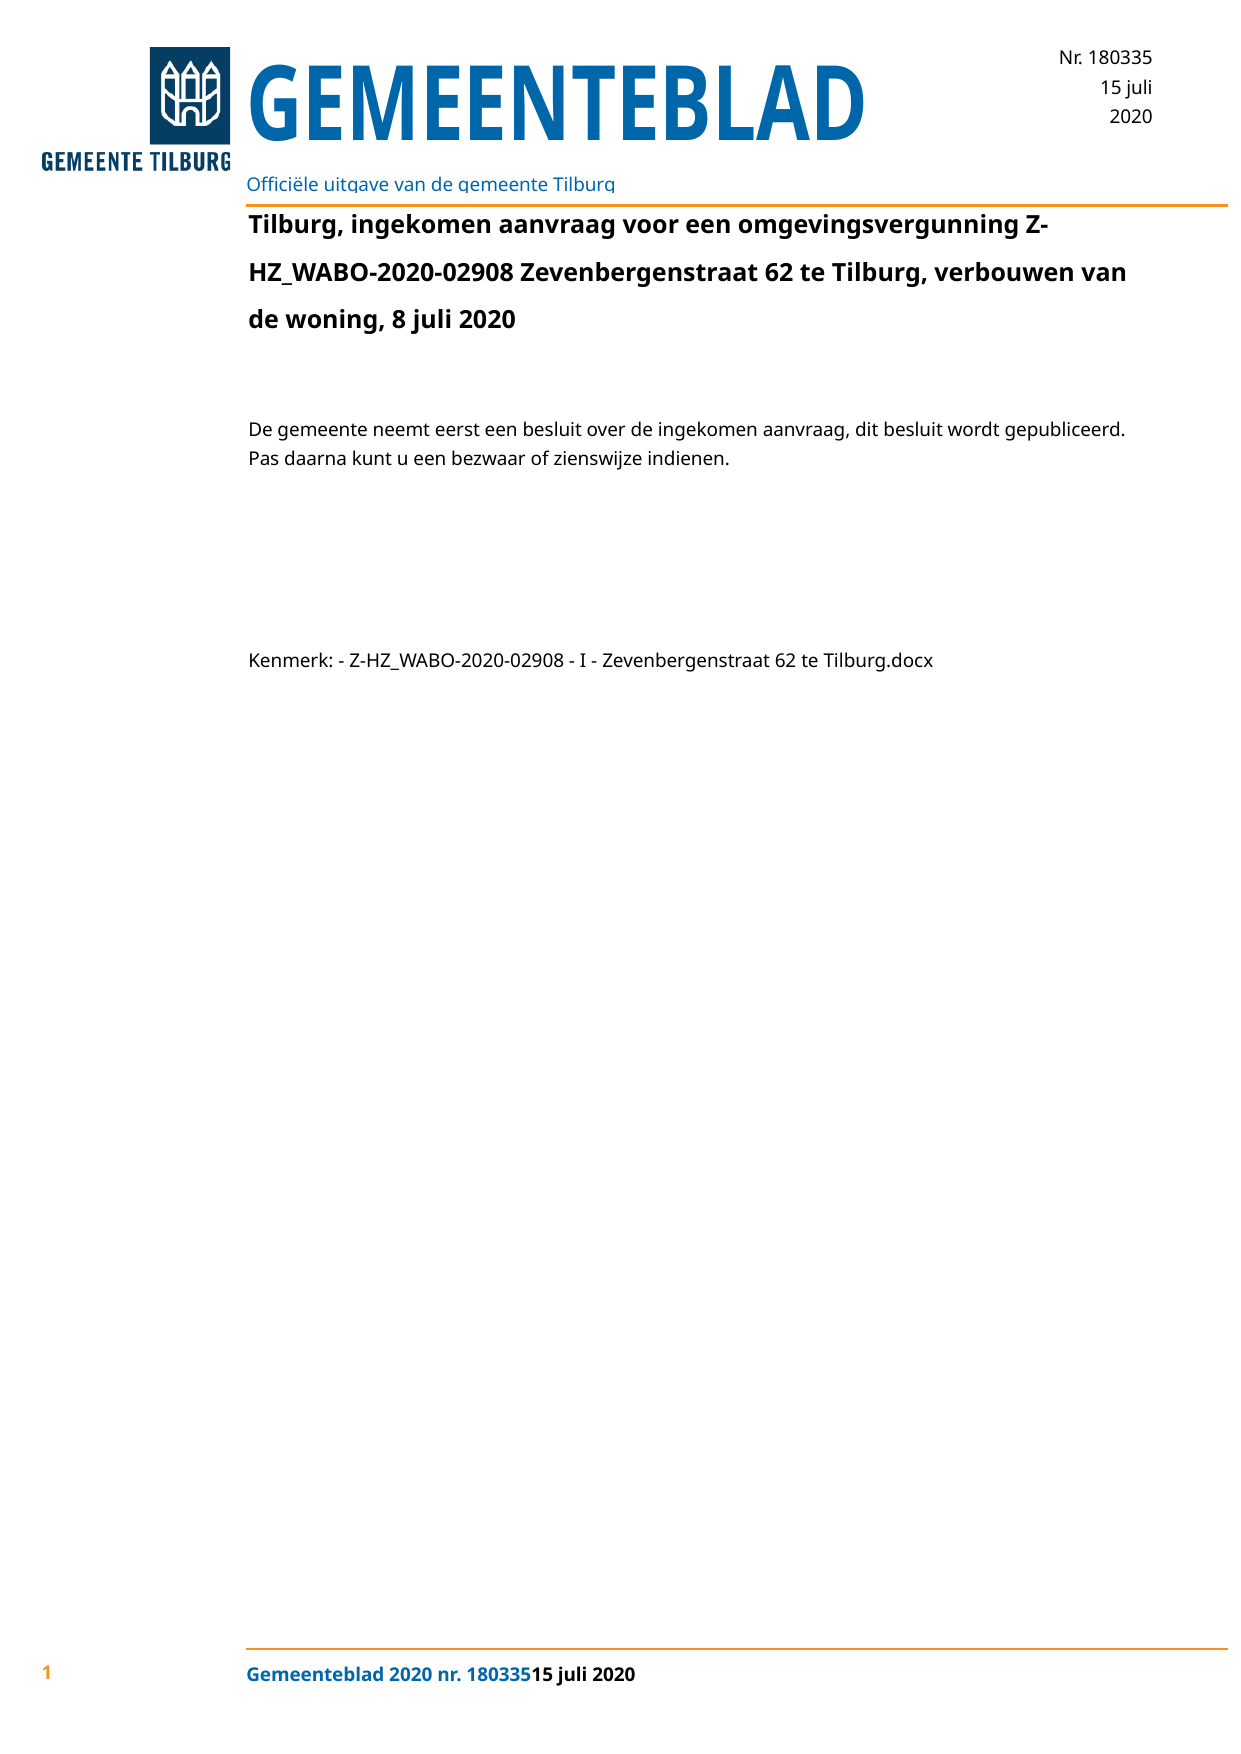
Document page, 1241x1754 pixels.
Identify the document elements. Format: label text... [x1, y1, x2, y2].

text Tilburg, ingekomen aanvraag voor een omgevingsvergunning Z-HZ_WABO-2020-02908 Zevenbergenstraat 62 te Tilburg, verbouwen van de woning, 8 juli 2020 [248, 207, 1152, 336]
text De gemeente neemt eerst een besluit over de ingekomen aanvraag, dit besluit wordt gepubliceerd. Pas daarna kunt u een bezwaar of zienswijze indienen. [248, 416, 1152, 471]
picture [41, 47, 231, 172]
text Kenmerk: - Z-HZ_WABO-2020-02908 - I - Zevenbergenstraat 62 te Tilburg.docx [248, 647, 1152, 673]
